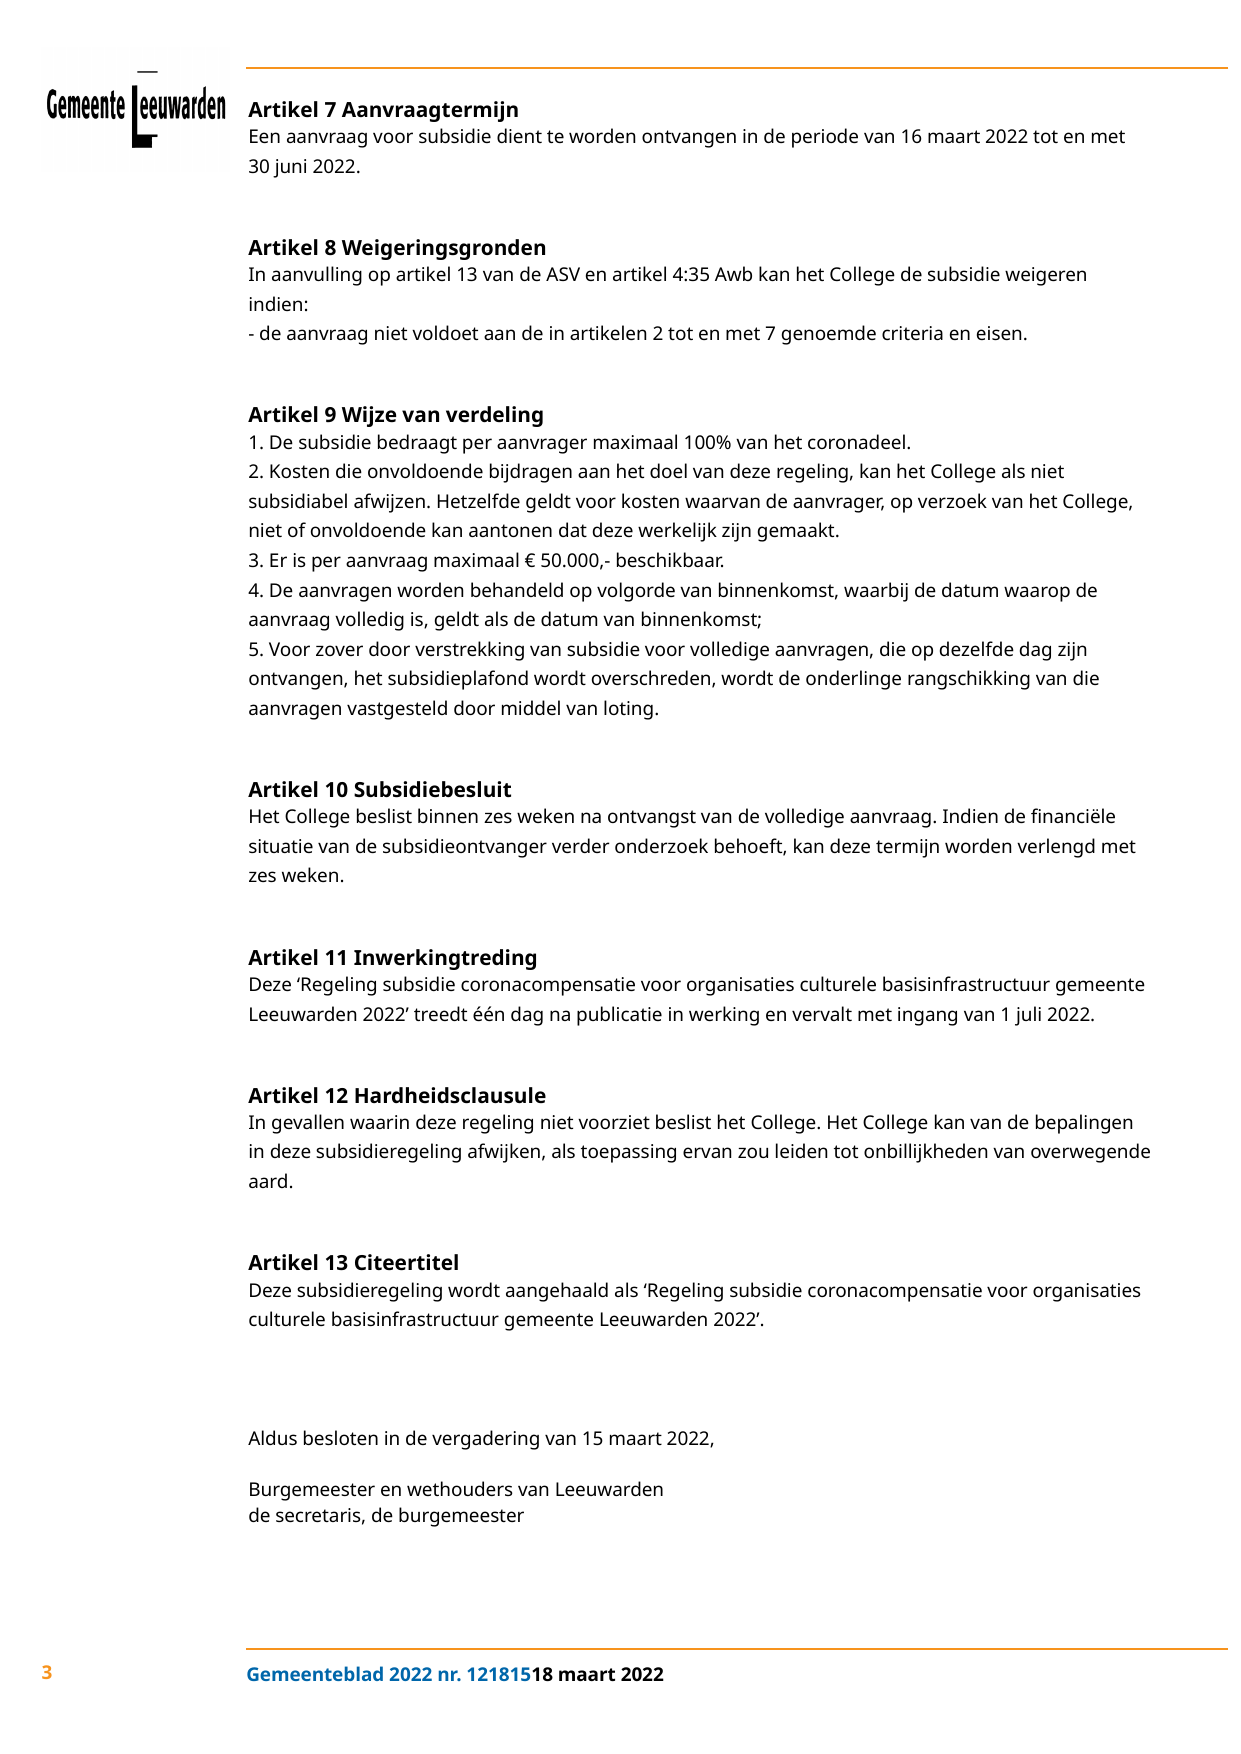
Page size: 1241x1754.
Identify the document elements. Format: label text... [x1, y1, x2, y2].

text Artikel 9 Wijze van verdeling [248, 400, 1152, 429]
text Artikel 11 Inwerkingtreding [248, 943, 1152, 971]
text Artikel 12 Hardheidsclausule [248, 1081, 1152, 1109]
text 2. Kosten die onvoldoende bijdragen aan het doel van deze regeling, kan het College als niet subsidiabel afwijzen. Hetzelfde geldt voor kosten waarvan de aanvrager, op verzoek van het College, niet of onvoldoende kan aantonen dat deze werkelijk zijn gemaakt. [248, 458, 1152, 543]
text Deze ‘Regeling subsidie coronacompensatie voor organisaties culturele basisinfrastructuur gemeente Leeuwarden 2022’ treedt één dag na publicatie in werking en vervalt met ingang van 1 juli 2022. [248, 971, 1152, 1026]
text - de aanvraag niet voldoet aan de in artikelen 2 tot en met 7 genoemde criteria en eisen. [248, 320, 1152, 346]
text In aanvulling op artikel 13 van de ASV en artikel 4:35 Awb kan het College de subsidie weigeren indien: [248, 261, 1152, 317]
text Het College beslist binnen zes weken na ontvangst van de volledige aanvraag. Indien de financiële situatie van de subsidieontvanger verder onderzoek behoeft, kan deze termijn worden verlengd met zes weken. [248, 803, 1152, 888]
text 1. De subsidie bedraagt per aanvrager maximaal 100% van het coronadeel. [248, 429, 1152, 454]
text de secretaris, de burgemeester [248, 1502, 1152, 1528]
text 4. De aanvragen worden behandeld op volgorde van binnenkomst, waarbij de datum waarop de aanvraag volledig is, geldt als de datum van binnenkomst; [248, 577, 1152, 632]
text 3. Er is per aanvraag maximaal € 50.000,- beschikbaar. [248, 547, 1152, 573]
text Artikel 13 Citeertitel [248, 1248, 1152, 1277]
text Artikel 7 Aanvraagtermijn [248, 95, 1152, 123]
picture [41, 47, 231, 172]
text Een aanvraag voor subsidie dient te worden ontvangen in de periode van 16 maart 2022 tot en met 30 juni 2022. [248, 123, 1152, 178]
text Artikel 8 Weigeringsgronden [248, 233, 1152, 261]
text Deze subsidieregeling wordt aangehaald als ‘Regeling subsidie coronacompensatie voor organisaties culturele basisinfrastructuur gemeente Leeuwarden 2022’. [248, 1277, 1152, 1332]
text Burgemeester en wethouders van Leeuwarden [248, 1476, 1152, 1502]
text In gevallen waarin deze regeling niet voorziet beslist het College. Het College kan van de bepalingen in deze subsidieregeling afwijken, als toepassing ervan zou leiden tot onbillijkheden van overwegende aard. [248, 1109, 1152, 1194]
text Artikel 10 Subsidiebesluit [248, 775, 1152, 803]
text 5. Voor zover door verstrekking van subsidie voor volledige aanvragen, die op dezelfde dag zijn ontvangen, het subsidieplafond wordt overschreden, wordt de onderlinge rangschikking van die aanvragen vastgesteld door middel van loting. [248, 636, 1152, 721]
text Aldus besloten in de vergadering van 15 maart 2022, [248, 1425, 1152, 1450]
